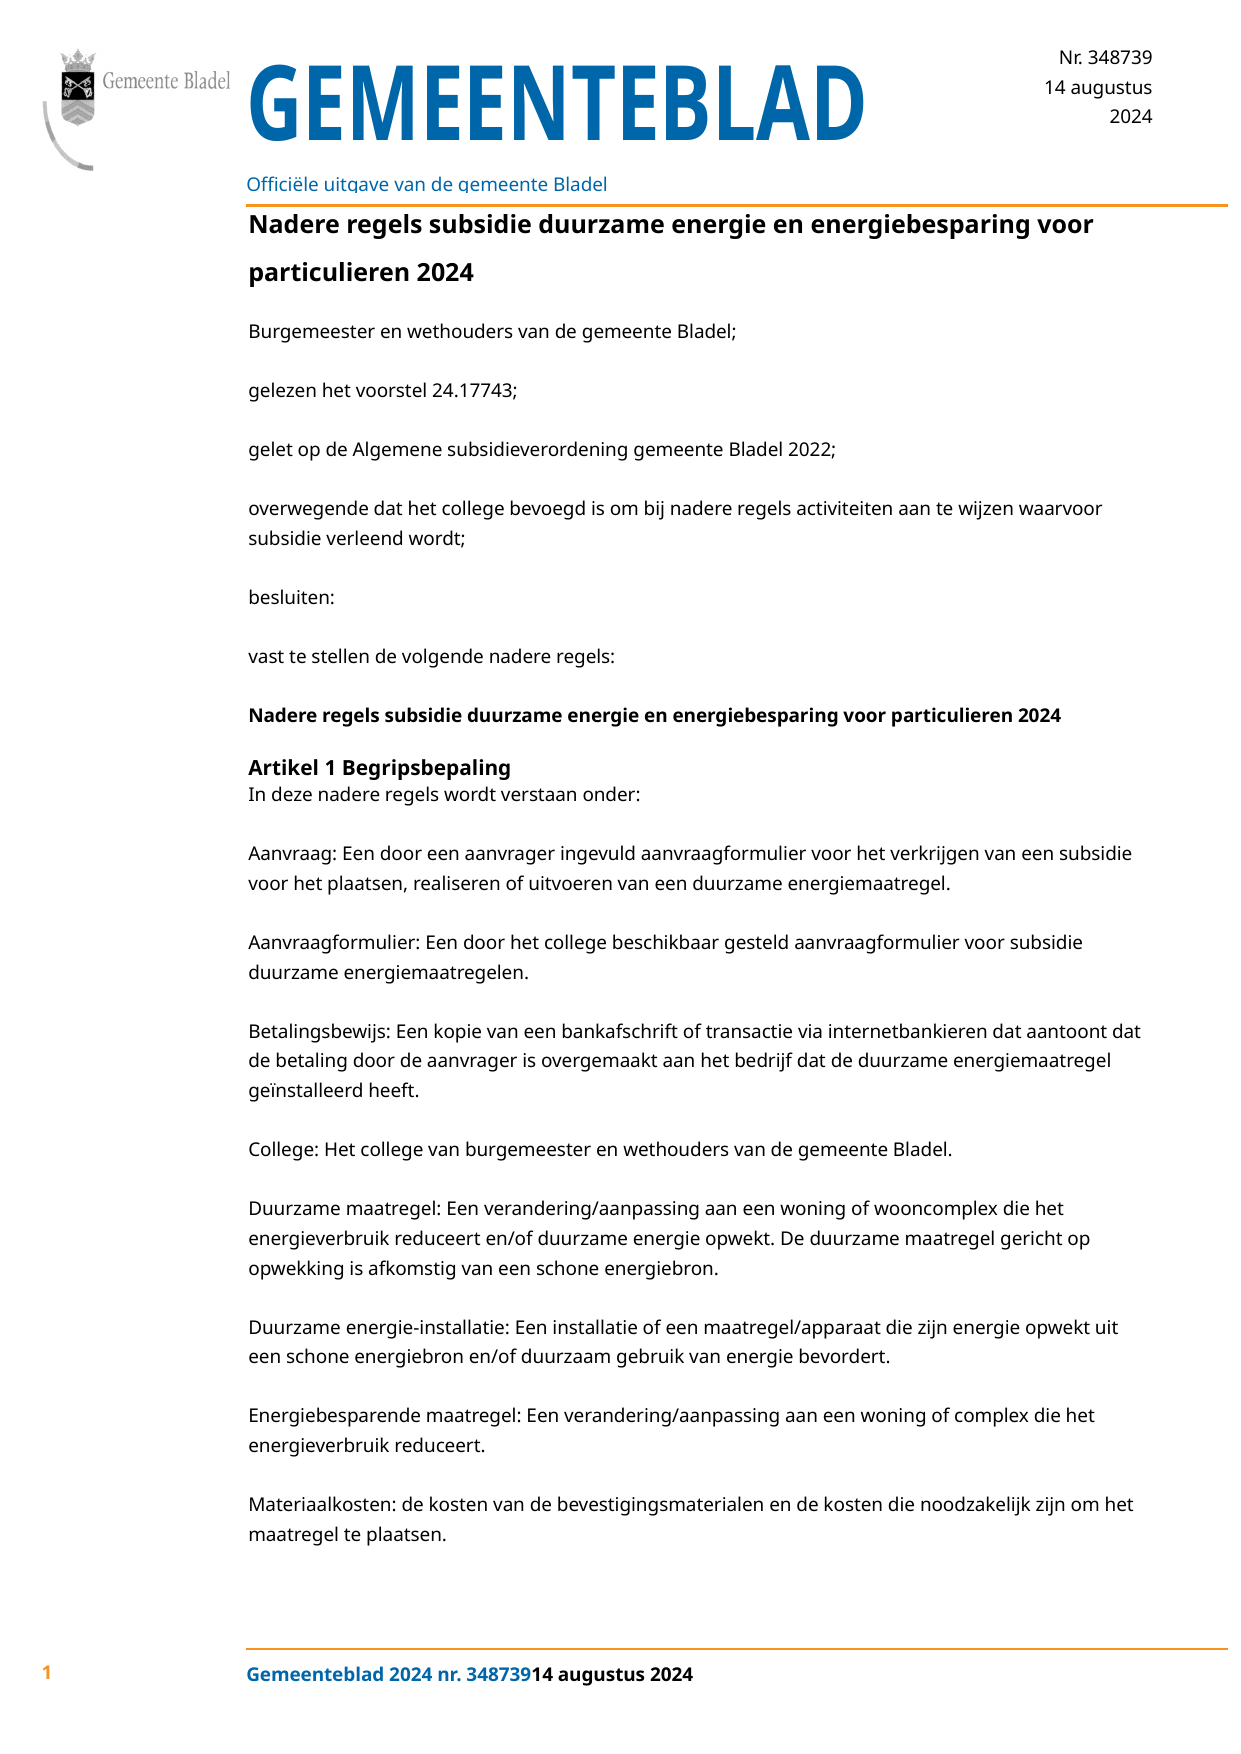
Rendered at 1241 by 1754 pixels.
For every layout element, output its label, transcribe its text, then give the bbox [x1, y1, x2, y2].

text Nadere regels subsidie duurzame energie en energiebesparing voor particulieren 2024 [248, 702, 1152, 728]
text gelezen het voorstel 24.17743; [248, 377, 1152, 403]
text Energiebesparende maatregel: Een verandering/aanpassing aan een woning of complex die het energieverbruik reduceert. [248, 1403, 1152, 1458]
text overwegende dat het college bevoegd is om bij nadere regels activiteiten aan te wijzen waarvoor subsidie verleend wordt; [248, 495, 1152, 551]
text Materiaalkosten: de kosten van de bevestigingsmaterialen en de kosten die noodzakelijk zijn om het maatregel te plaatsen. [248, 1491, 1152, 1547]
text Artikel 1 Begripsbepaling [248, 753, 1152, 781]
text Duurzame energie-installatie: Een installatie of een maatregel/apparaat die zijn energie opwekt uit een schone energiebron en/of duurzaam gebruik van energie bevordert. [248, 1314, 1152, 1369]
text Aanvraag: Een door een aanvrager ingevuld aanvraagformulier voor het verkrijgen van een subsidie voor het plaatsen, realiseren of uitvoeren van een duurzame energiemaatregel. [248, 841, 1152, 896]
text vast te stellen de volgende nadere regels: [248, 643, 1152, 669]
text Aanvraagformulier: Een door het college beschikbaar gesteld aanvraagformulier voor subsidie duurzame energiemaatregelen. [248, 929, 1152, 984]
text Betalingsbewijs: Een kopie van een bankafschrift of transactie via internetbankieren dat aantoont dat de betaling door de aanvrager is overgemaakt aan het bedrijf dat de duurzame energiemaatregel geïnstalleerd heeft. [248, 1018, 1152, 1103]
text besluiten: [248, 584, 1152, 610]
text Nadere regels subsidie duurzame energie en energiebesparing voor particulieren 2024 [248, 207, 1152, 288]
text gelet op de Algemene subsidieverordening gemeente Bladel 2022; [248, 436, 1152, 462]
text Burgemeester en wethouders van de gemeente Bladel; [248, 318, 1152, 344]
text Duurzame maatregel: Een verandering/aanpassing aan een woning of wooncomplex die het energieverbruik reduceert en/of duurzame energie opwekt. De duurzame maatregel gericht op opwekking is afkomstig van een schone energiebron. [248, 1196, 1152, 1280]
text College: Het college van burgemeester en wethouders van de gemeente Bladel. [248, 1136, 1152, 1162]
text In deze nadere regels wordt verstaan onder: [248, 781, 1152, 807]
picture [41, 47, 231, 172]
